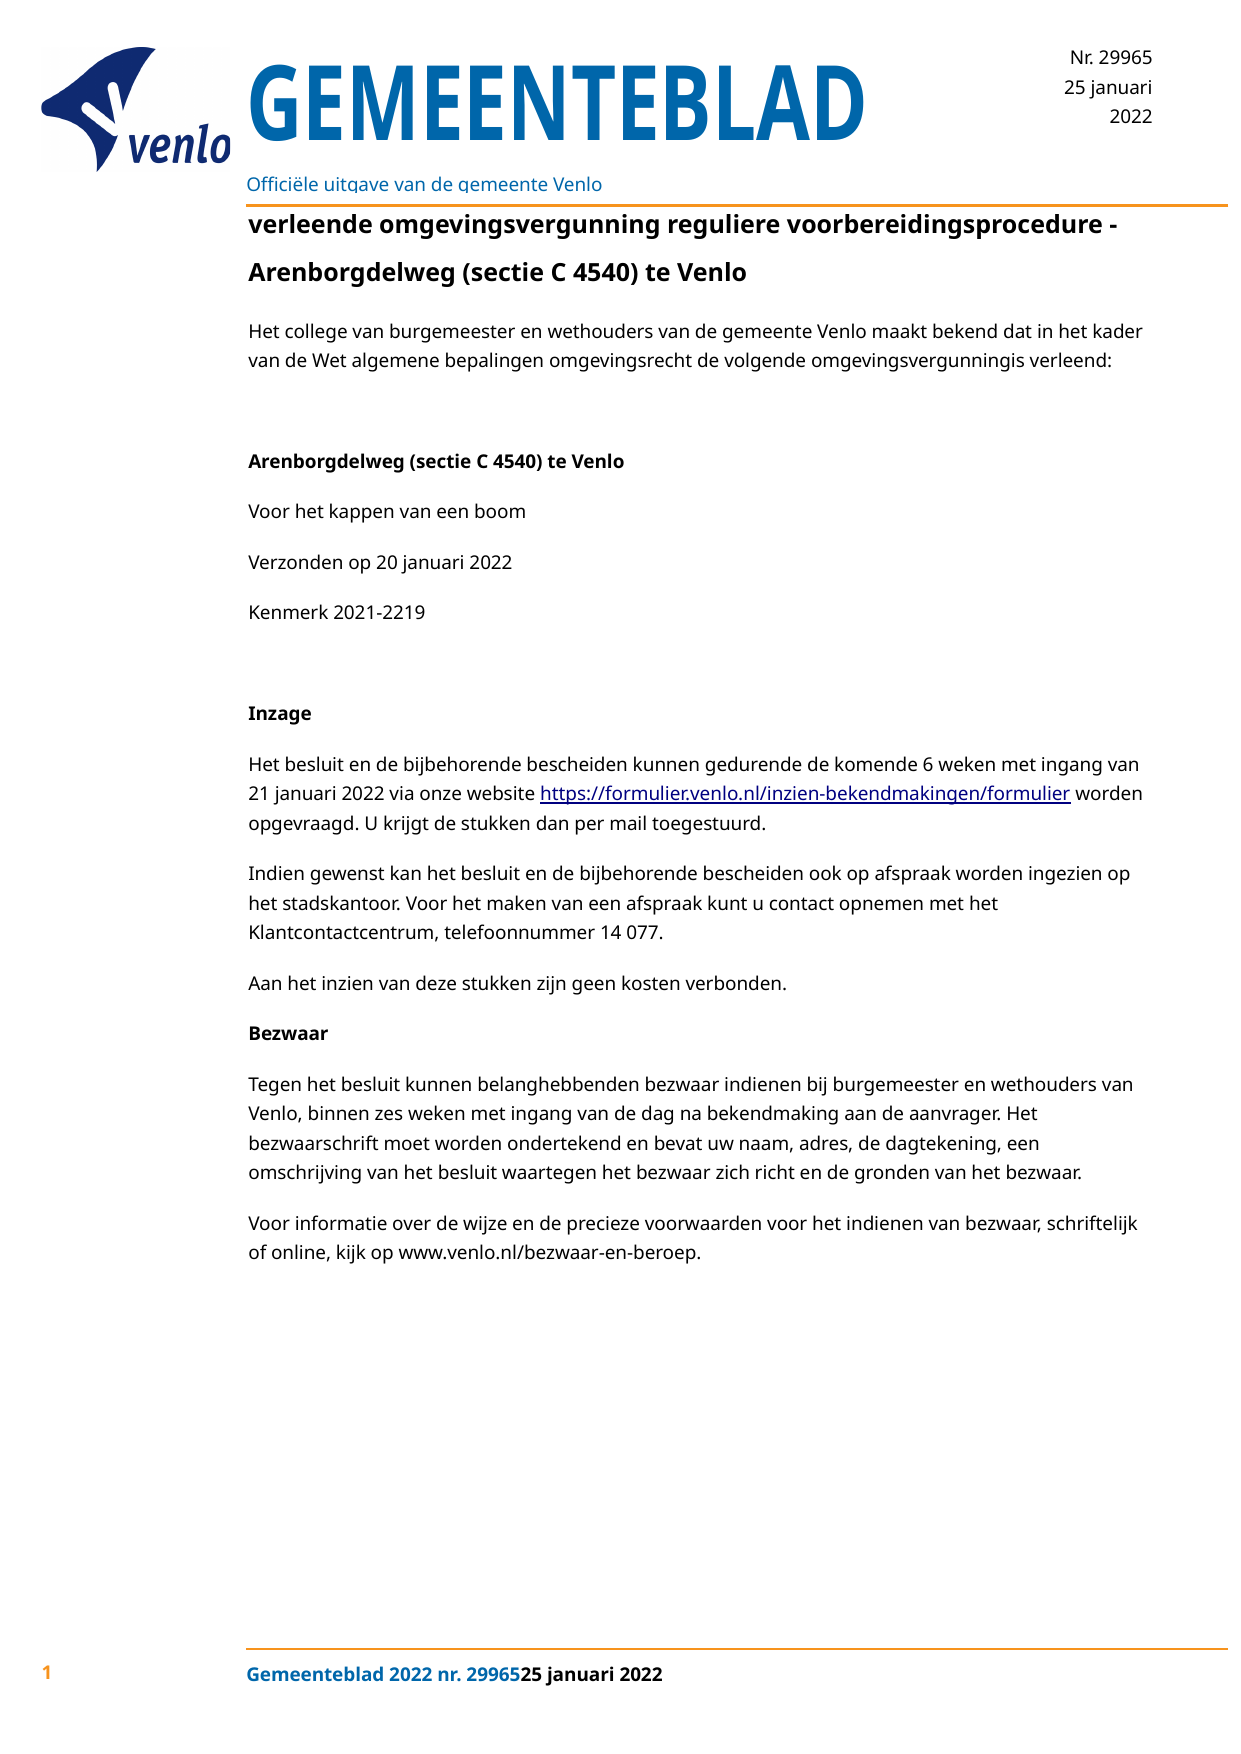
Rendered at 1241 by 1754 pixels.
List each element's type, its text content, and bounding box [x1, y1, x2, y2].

text Voor het kappen van een boom [248, 499, 1152, 524]
picture [41, 47, 231, 172]
text Bezwaar [248, 1020, 1152, 1046]
text Verzonden op 20 januari 2022 [248, 549, 1152, 575]
text Het besluit en de bijbehorende bescheiden kunnen gedurende de komende 6 weken met ingang van 21 januari 2022 via onze website https://formulier.venlo.nl/inzien-bekendmakingen/formulier worden opgevraagd. U krijgt de stukken dan per mail toegestuurd. [248, 751, 1152, 836]
text Tegen het besluit kunnen belanghebbenden bezwaar indienen bij burgemeester en wethouders van Venlo, binnen zes weken met ingang van de dag na bekendmaking aan de aanvrager. Het bezwaarschrift moet worden ondertekend en bevat uw naam, adres, de dagtekening, een omschrijving van het besluit waartegen het bezwaar zich richt en de gronden van het bezwaar. [248, 1071, 1152, 1185]
text Het college van burgemeester en wethouders van de gemeente Venlo maakt bekend dat in het kader van de Wet algemene bepalingen omgevingsrecht de volgende omgevingsvergunningis verleend: [248, 318, 1152, 373]
text Indien gewenst kan het besluit en de bijbehorende bescheiden ook op afspraak worden ingezien op het stadskantoor. Voor het maken van een afspraak kunt u contact opnemen met het Klantcontactcentrum, telefoonnummer 14 077. [248, 860, 1152, 945]
text Inzage [248, 700, 1152, 726]
text Aan het inzien van deze stukken zijn geen kosten verbonden. [248, 970, 1152, 996]
text Voor informatie over de wijze en de precieze voorwaarden voor het indienen van bezwaar, schriftelijk of online, kijk op www.venlo.nl/bezwaar-en-beroep. [248, 1210, 1152, 1265]
text verleende omgevingsvergunning reguliere voorbereidingsprocedure - Arenborgdelweg (sectie C 4540) te Venlo [248, 207, 1152, 288]
text Arenborgdelweg (sectie C 4540) te Venlo [248, 448, 1152, 474]
text Kenmerk 2021-2219 [248, 599, 1152, 625]
